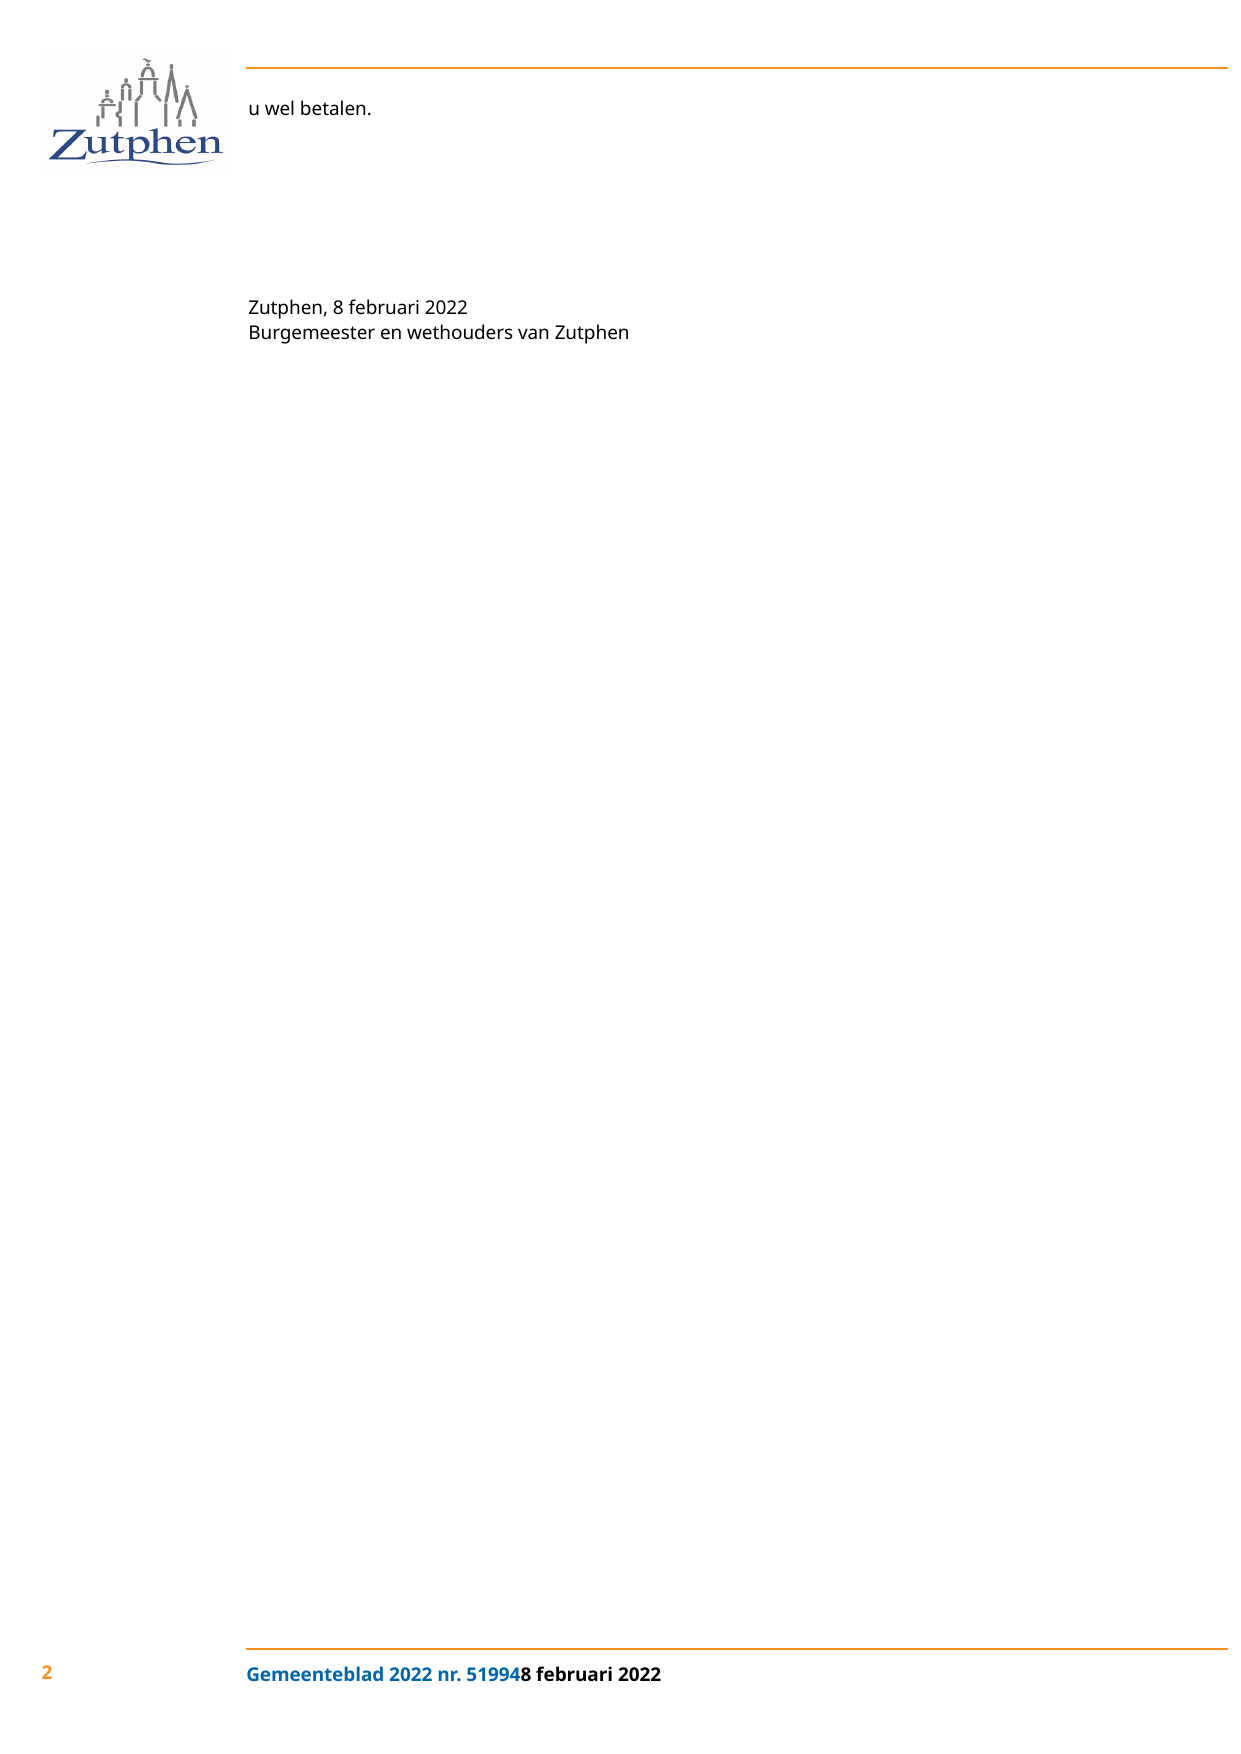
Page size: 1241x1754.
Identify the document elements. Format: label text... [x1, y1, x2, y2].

text Zutphen, 8 februari 2022 [248, 294, 1152, 319]
text u wel betalen. [248, 95, 1152, 121]
picture [41, 47, 231, 172]
text Burgemeester en wethouders van Zutphen [248, 319, 1152, 345]
